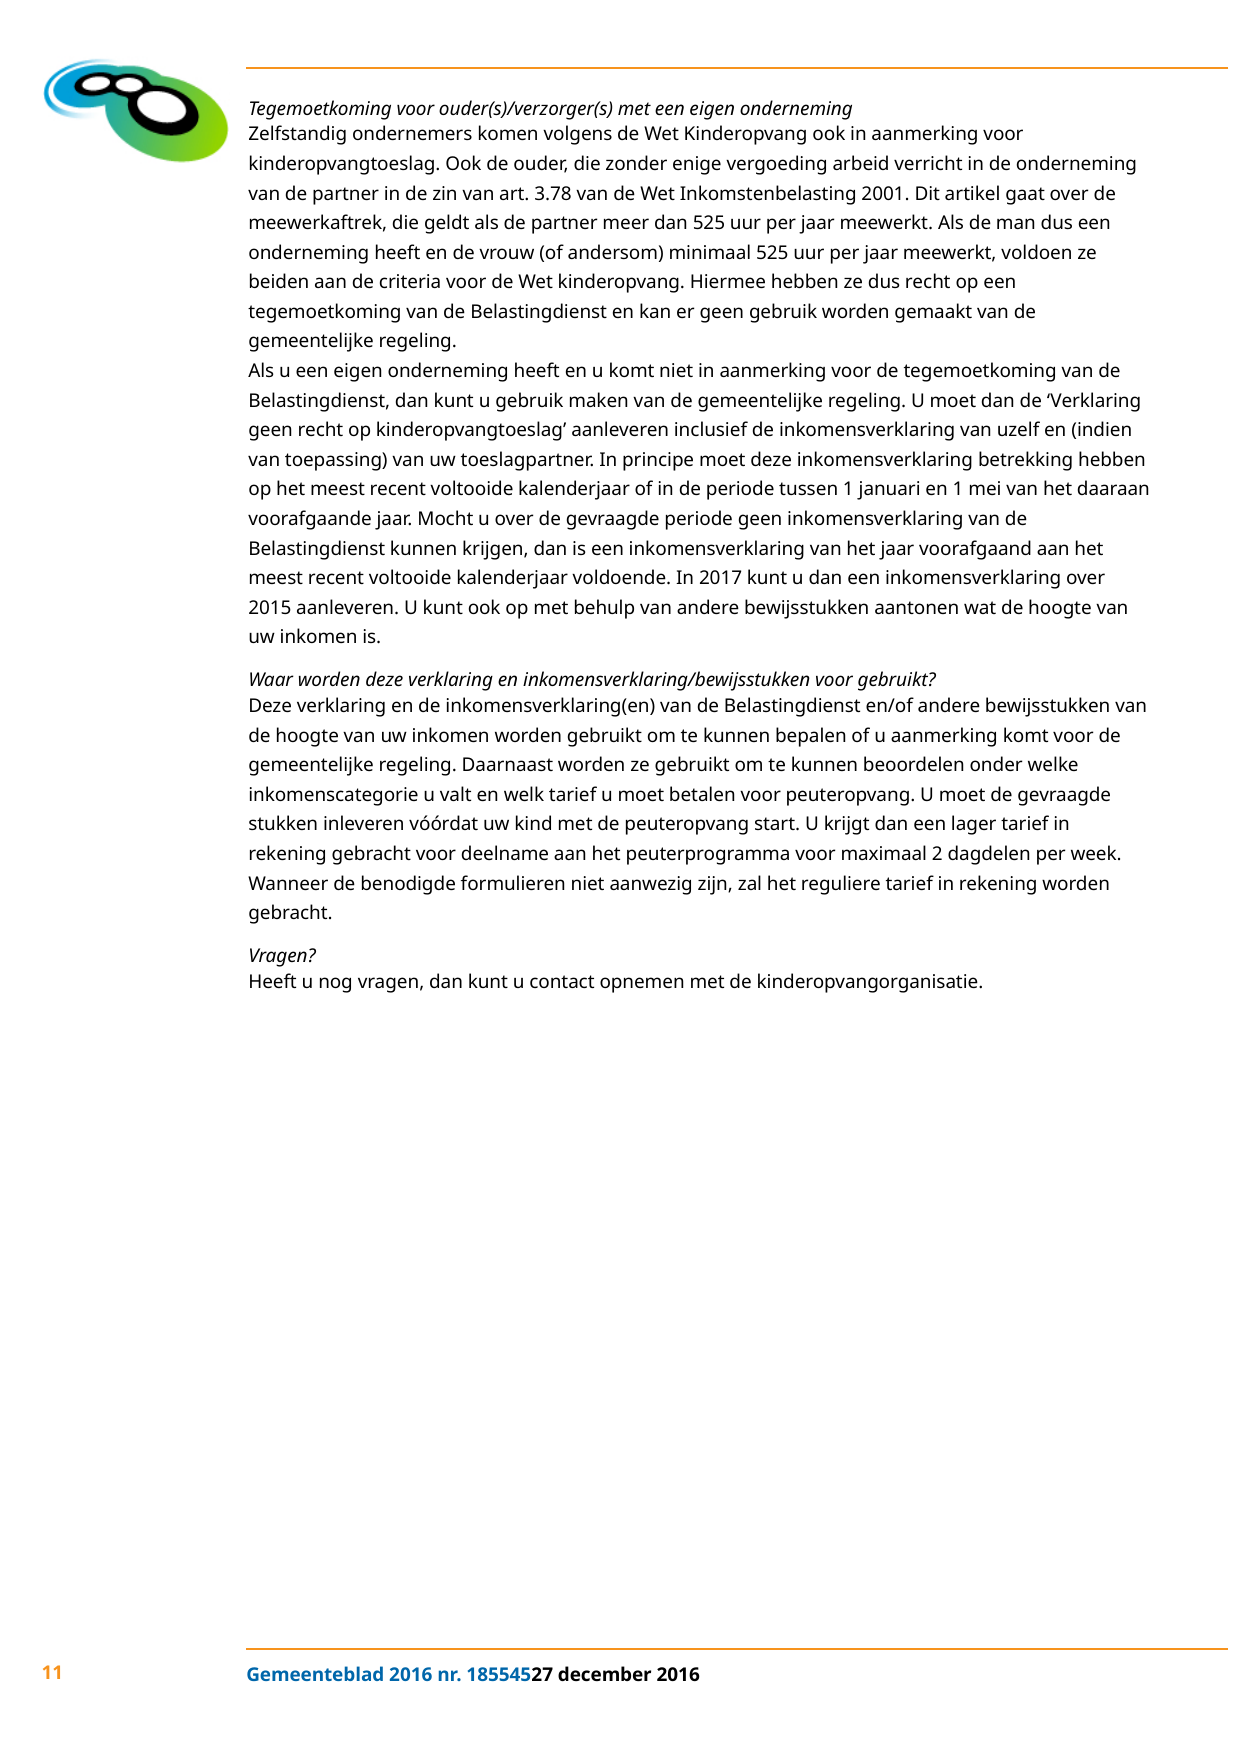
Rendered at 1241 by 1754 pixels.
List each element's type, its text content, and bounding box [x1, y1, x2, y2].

text Tegemoetkoming voor ouder(s)/verzorger(s) met een eigen onderneming [248, 95, 1152, 121]
picture [41, 47, 231, 172]
text Zelfstandig ondernemers komen volgens de Wet Kinderopvang ook in aanmerking voor kinderopvangtoeslag. Ook de ouder, die zonder enige vergoeding arbeid verricht in de onderneming van de partner in de zin van art. 3.78 van de Wet Inkomstenbelasting 2001. Dit artikel gaat over de meewerkaftrek, die geldt als de partner meer dan 525 uur per jaar meewerkt. Als de man dus een onderneming heeft en de vrouw (of andersom) minimaal 525 uur per jaar meewerkt, voldoen ze beiden aan de criteria voor de Wet kinderopvang. Hiermee hebben ze dus recht op een tegemoetkoming van de Belastingdienst en kan er geen gebruik worden gemaakt van de gemeentelijke regeling. [248, 121, 1152, 353]
text Deze verklaring en de inkomensverklaring(en) van de Belastingdienst en/of andere bewijsstukken van de hoogte van uw inkomen worden gebruikt om te kunnen bepalen of u aanmerking komt voor de gemeentelijke regeling. Daarnaast worden ze gebruikt om te kunnen beoordelen onder welke inkomenscategorie u valt en welk tarief u moet betalen voor peuteropvang. U moet de gevraagde stukken inleveren vóórdat uw kind met de peuteropvang start. U krijgt dan een lager tarief in rekening gebracht voor deelname aan het peuterprogramma voor maximaal 2 dagdelen per week. Wanneer de benodigde formulieren niet aanwezig zijn, zal het reguliere tarief in rekening worden gebracht. [248, 692, 1152, 925]
text Als u een eigen onderneming heeft en u komt niet in aanmerking voor de tegemoetkoming van de Belastingdienst, dan kunt u gebruik maken van de gemeentelijke regeling. U moet dan de ‘Verklaring geen recht op kinderopvangtoeslag’ aanleveren inclusief de inkomensverklaring van uzelf en (indien van toepassing) van uw toeslagpartner. In principe moet deze inkomensverklaring betrekking hebben op het meest recent voltooide kalenderjaar of in de periode tussen 1 januari en 1 mei van het daaraan voorafgaande jaar. Mocht u over de gevraagde periode geen inkomensverklaring van de Belastingdienst kunnen krijgen, dan is een inkomensverklaring van het jaar voorafgaand aan het meest recent voltooide kalenderjaar voldoende. In 2017 kunt u dan een inkomensverklaring over 2015 aanleveren. U kunt ook op met behulp van andere bewijsstukken aantonen wat de hoogte van uw inkomen is. [248, 357, 1152, 649]
text Vragen? [248, 942, 1152, 968]
text Heeft u nog vragen, dan kunt u contact opnemen met de kinderopvangorganisatie. [248, 968, 1152, 994]
text Waar worden deze verklaring en inkomensverklaring/bewijsstukken voor gebruikt? [248, 667, 1152, 692]
